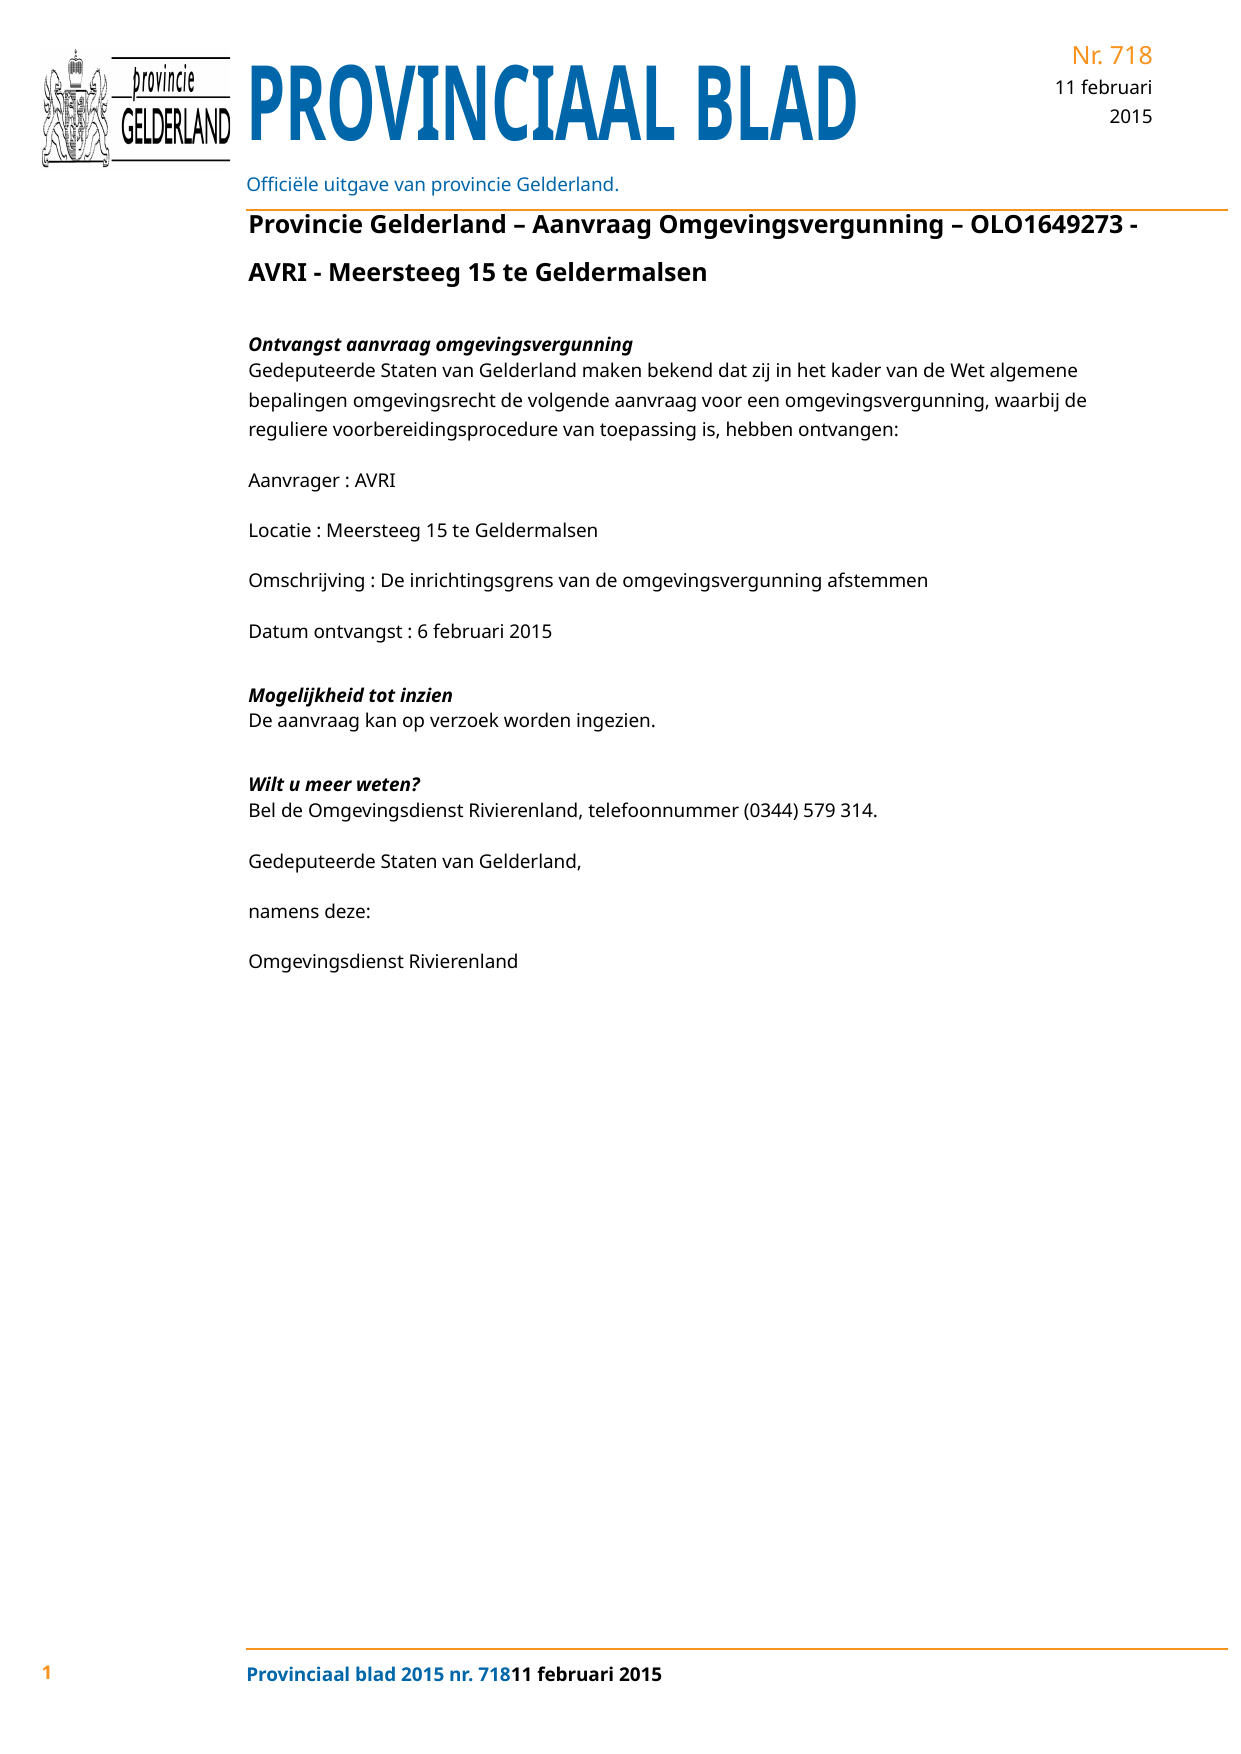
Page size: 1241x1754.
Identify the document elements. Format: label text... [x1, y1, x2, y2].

text Bel de Omgevingsdienst Rivierenland, telefoonnummer (0344) 579 314. [248, 797, 1152, 823]
text Gedeputeerde Staten van Gelderland maken bekend dat zij in het kader van de Wet algemene bepalingen omgevingsrecht de volgende aanvraag voor een omgevingsvergunning, waarbij de reguliere voorbereidingsprocedure van toepassing is, hebben ontvangen: [248, 357, 1152, 442]
text Wilt u meer weten? [248, 772, 1152, 797]
text Omschrijving : De inrichtingsgrens van de omgevingsvergunning afstemmen [248, 568, 1152, 593]
text Aanvrager : AVRI [248, 467, 1152, 492]
text Gedeputeerde Staten van Gelderland, [248, 848, 1152, 873]
text Mogelijkheid tot inzien [248, 682, 1152, 708]
picture [41, 47, 231, 172]
text De aanvraag kan op verzoek worden ingezien. [248, 708, 1152, 733]
text Omgevingsdienst Rivierenland [248, 949, 1152, 974]
text namens deze: [248, 898, 1152, 924]
text Datum ontvangst : 6 februari 2015 [248, 618, 1152, 644]
text Locatie : Meersteeg 15 te Geldermalsen [248, 517, 1152, 543]
text Ontvangst aanvraag omgevingsvergunning [248, 331, 1152, 357]
text Provincie Gelderland – Aanvraag Omgevingsvergunning – OLO1649273 - AVRI - Meersteeg 15 te Geldermalsen [248, 211, 1152, 288]
